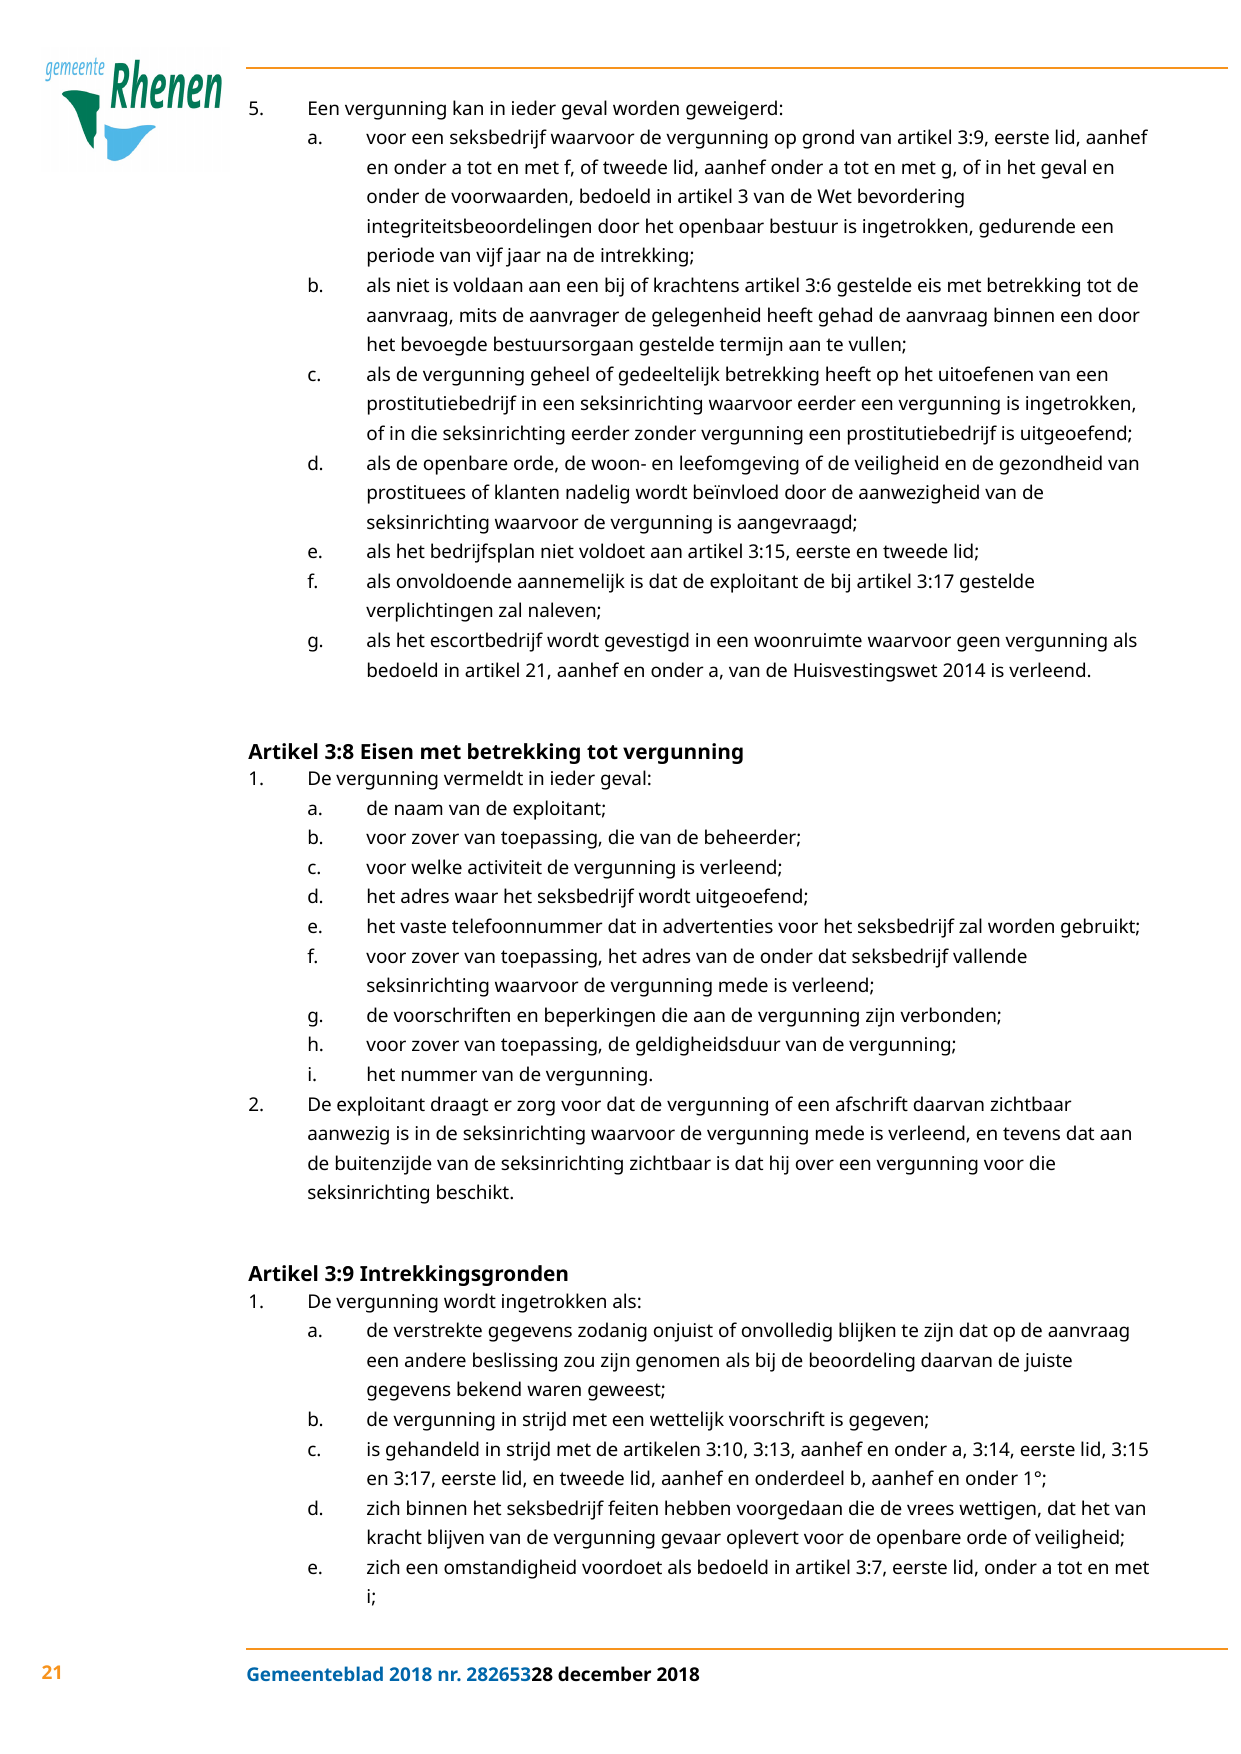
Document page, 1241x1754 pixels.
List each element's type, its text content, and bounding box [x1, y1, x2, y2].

list voor welke activiteit de vergunning is verleend; [307, 854, 1152, 880]
list voor een seksbedrijf waarvoor de vergunning op grond van artikel 3:9, eerste lid, aanhef en onder a tot en met f, of tweede lid, aanhef onder a tot en met g, of in het geval en onder de voorwaarden, bedoeld in artikel 3 van de Wet bevordering integriteitsbeoordelingen door het openbaar bestuur is ingetrokken, gedurende een periode van vijf jaar na de intrekking; [307, 124, 1152, 268]
list De vergunning wordt ingetrokken als: [248, 1288, 1152, 1314]
list als de vergunning geheel of gedeeltelijk betrekking heeft op het uitoefenen van een prostitutiebedrijf in een seksinrichting waarvoor eerder een vergunning is ingetrokken, of in die seksinrichting eerder zonder vergunning een prostitutiebedrijf is uitgeoefend; [307, 361, 1152, 446]
text Artikel 3:9 Intrekkingsgronden [248, 1259, 1152, 1288]
picture [41, 47, 231, 172]
list De vergunning vermeldt in ieder geval: [248, 765, 1152, 791]
list voor zover van toepassing, die van de beheerder; [307, 824, 1152, 850]
text Artikel 3:8 Eisen met betrekking tot vergunning [248, 737, 1152, 765]
list de vergunning in strijd met een wettelijk voorschrift is gegeven; [307, 1406, 1152, 1432]
list als het bedrijfsplan niet voldoet aan artikel 3:15, eerste en tweede lid; [307, 538, 1152, 564]
list De exploitant draagt er zorg voor dat de vergunning of een afschrift daarvan zichtbaar aanwezig is in de seksinrichting waarvoor de vergunning mede is verleend, en tevens dat aan de buitenzijde van de seksinrichting zichtbaar is dat hij over een vergunning voor die seksinrichting beschikt. [248, 1091, 1152, 1205]
list de voorschriften en beperkingen die aan de vergunning zijn verbonden; [307, 1002, 1152, 1028]
list het vaste telefoonnummer dat in advertenties voor het seksbedrijf zal worden gebruikt; [307, 913, 1152, 939]
list zich binnen het seksbedrijf feiten hebben voorgedaan die de vrees wettigen, dat het van kracht blijven van de vergunning gevaar oplevert voor de openbare orde of veiligheid; [307, 1495, 1152, 1550]
list als de openbare orde, de woon- en leefomgeving of de veiligheid en de gezondheid van prostituees of klanten nadelig wordt beïnvloed door de aanwezigheid van de seksinrichting waarvoor de vergunning is aangevraagd; [307, 450, 1152, 535]
list voor zover van toepassing, het adres van de onder dat seksbedrijf vallende seksinrichting waarvoor de vergunning mede is verleend; [307, 943, 1152, 998]
list het nummer van de vergunning. [307, 1061, 1152, 1087]
list Een vergunning kan in ieder geval worden geweigerd: [248, 95, 1152, 121]
list als het escortbedrijf wordt gevestigd in een woonruimte waarvoor geen vergunning als bedoeld in artikel 21, aanhef en onder a, van de Huisvestingswet 2014 is verleend. [307, 627, 1152, 683]
list als niet is voldaan aan een bij of krachtens artikel 3:6 gestelde eis met betrekking tot de aanvraag, mits de aanvrager de gelegenheid heeft gehad de aanvraag binnen een door het bevoegde bestuursorgaan gestelde termijn aan te vullen; [307, 272, 1152, 357]
list is gehandeld in strijd met de artikelen 3:10, 3:13, aanhef en onder a, 3:14, eerste lid, 3:15 en 3:17, eerste lid, en tweede lid, aanhef en onderdeel b, aanhef en onder 1°; [307, 1436, 1152, 1491]
list de naam van de exploitant; [307, 795, 1152, 821]
list voor zover van toepassing, de geldigheidsduur van de vergunning; [307, 1032, 1152, 1057]
list als onvoldoende aannemelijk is dat de exploitant de bij artikel 3:17 gestelde verplichtingen zal naleven; [307, 568, 1152, 623]
list zich een omstandigheid voordoet als bedoeld in artikel 3:7, eerste lid, onder a tot en met i; [307, 1554, 1152, 1609]
list de verstrekte gegevens zodanig onjuist of onvolledig blijken te zijn dat op de aanvraag een andere beslissing zou zijn genomen als bij de beoordeling daarvan de juiste gegevens bekend waren geweest; [307, 1317, 1152, 1402]
list het adres waar het seksbedrijf wordt uitgeoefend; [307, 884, 1152, 909]
